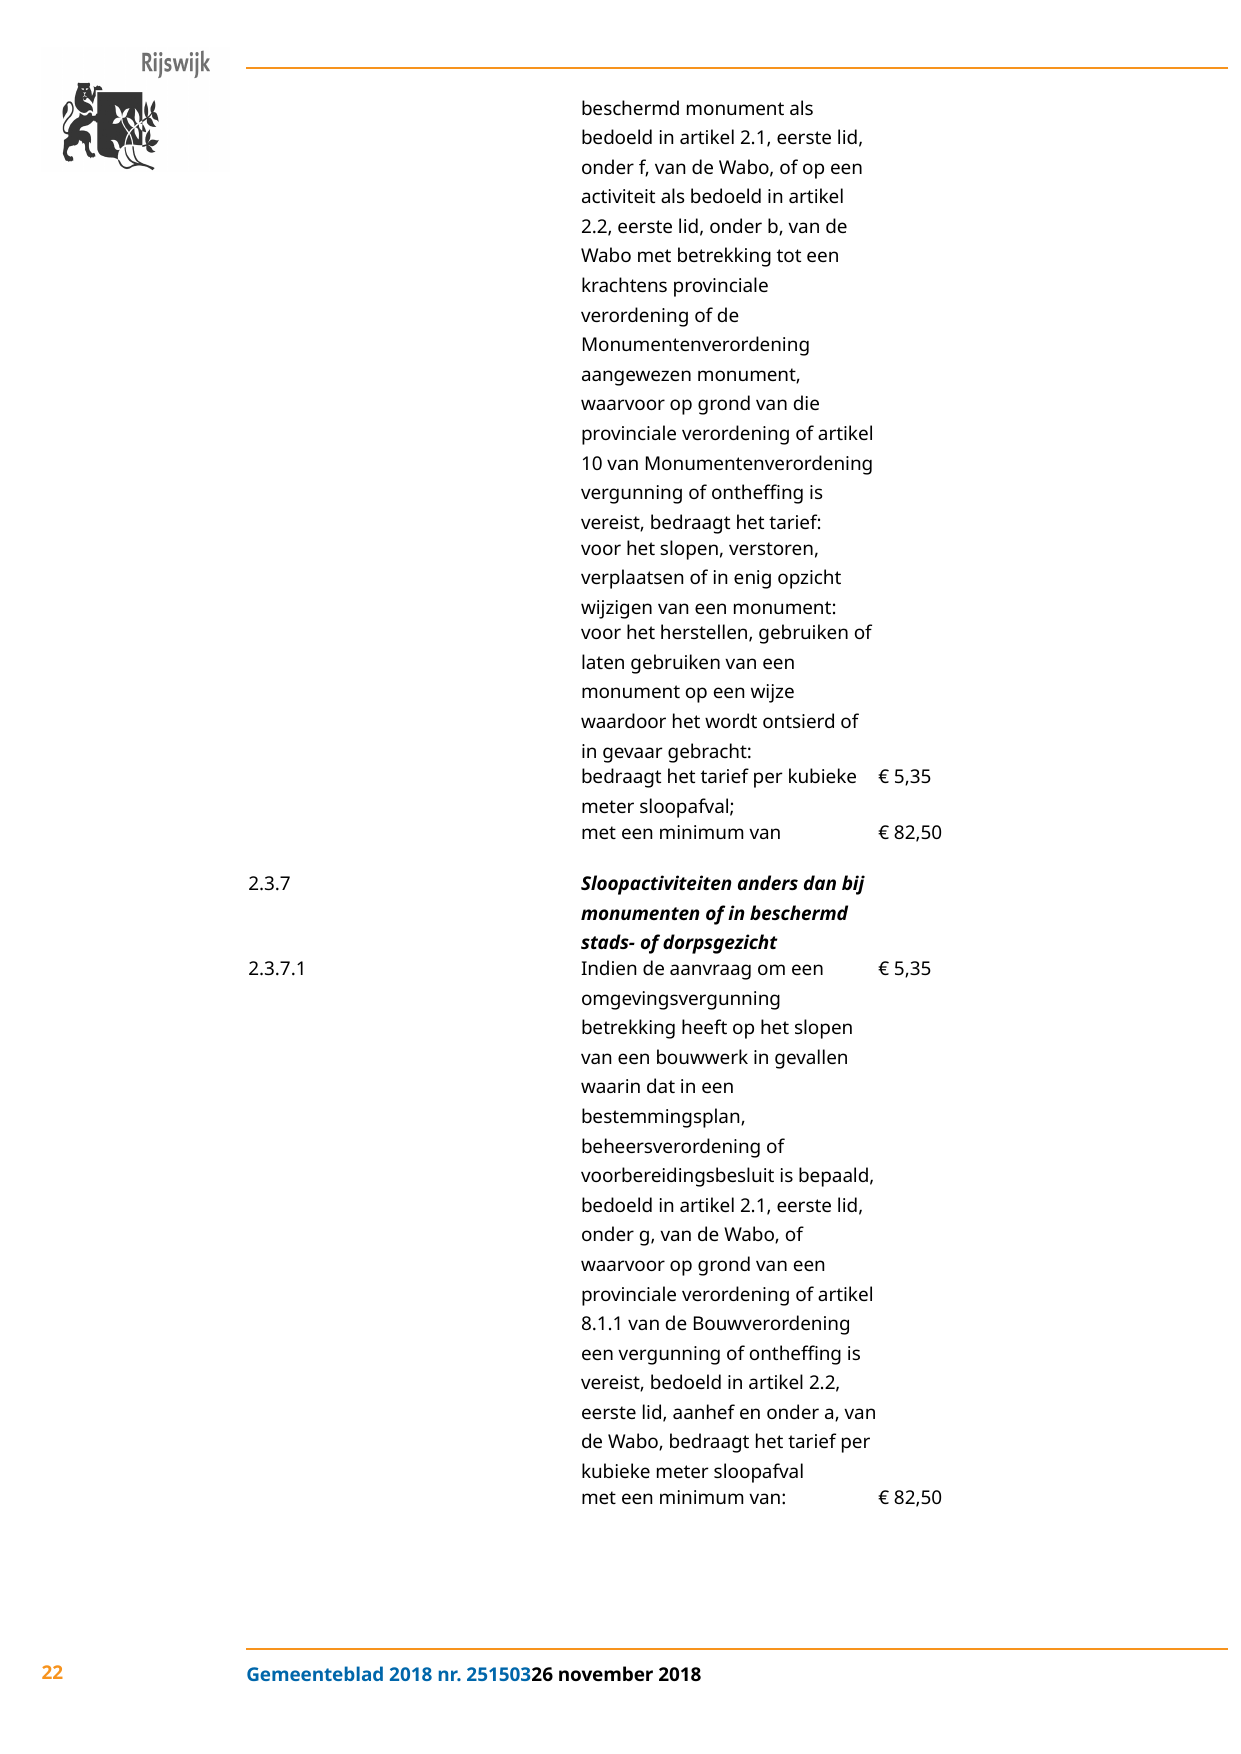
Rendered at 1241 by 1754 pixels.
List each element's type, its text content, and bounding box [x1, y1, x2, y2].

table_cell [581, 845, 878, 870]
table_cell [248, 1510, 581, 1535]
table_cell [248, 620, 581, 764]
table_cell [248, 1535, 581, 1561]
table_cell voor het slopen, verstoren, verplaatsen of in enig opzicht wijzigen van een monument: [581, 535, 878, 619]
table_cell 2.3.7 [248, 870, 581, 955]
table_cell beschermd monument als bedoeld in artikel 2.1, eerste lid, onder f, van de Wabo, of op een activiteit als bedoeld in artikel 2.2, eerste lid, onder b, van de Wabo met betrekking tot een krachtens provinciale verordening of de Monumentenverordening aangewezen monument, waarvoor op grond van die provinciale verordening of artikel 10 van Monumentenverordening vergunning of ontheffing is vereist, bedraagt het tarief: [581, 95, 878, 535]
table_cell € 82,50 [878, 819, 1152, 845]
table_cell [248, 764, 581, 819]
table_cell Sloopactiviteiten anders dan bij monumenten of in beschermd stads- of dorpsgezicht [581, 870, 878, 955]
table_cell voor het herstellen, gebruiken of laten gebruiken van een monument op een wijze waardoor het wordt ontsierd of in gevaar gebracht: [581, 620, 878, 764]
table_cell € 82,50 [878, 1484, 1152, 1510]
table_cell met een minimum van: [581, 1484, 878, 1510]
table_cell [878, 845, 1152, 870]
table_cell [581, 1535, 878, 1561]
table_cell [878, 620, 1152, 764]
table_cell Indien de aanvraag om een omgevingsvergunning betrekking heeft op het slopen van een bouwwerk in gevallen waarin dat in een bestemmingsplan, beheersverordening of voorbereidingsbesluit is bepaald, bedoeld in artikel 2.1, eerste lid, onder g, van de Wabo, of waarvoor op grond van een provinciale verordening of artikel 8.1.1 van de Bouwverordening een vergunning of ontheffing is vereist, bedoeld in artikel 2.2, eerste lid, aanhef en onder a, van de Wabo, bedraagt het tarief per kubieke meter sloopafval [581, 955, 878, 1484]
table_cell [248, 1561, 581, 1587]
table_cell [248, 1484, 581, 1510]
table_cell € 5,35 [878, 955, 1152, 1484]
table_cell [878, 1535, 1152, 1561]
table_cell [248, 95, 581, 535]
table_cell [248, 535, 581, 619]
table_cell [248, 845, 581, 870]
table_cell [878, 870, 1152, 955]
table_cell bedraagt het tarief per kubieke meter sloopafval; [581, 764, 878, 819]
table_cell [878, 95, 1152, 535]
table_cell [878, 1561, 1152, 1587]
table_cell [248, 819, 581, 845]
table_cell [581, 1510, 878, 1535]
table_cell [878, 1510, 1152, 1535]
table_cell [581, 1561, 878, 1587]
table_cell met een minimum van [581, 819, 878, 845]
table_cell [878, 535, 1152, 619]
table_cell € 5,35 [878, 764, 1152, 819]
picture [41, 47, 231, 172]
table_cell 2.3.7.1 [248, 955, 581, 1484]
